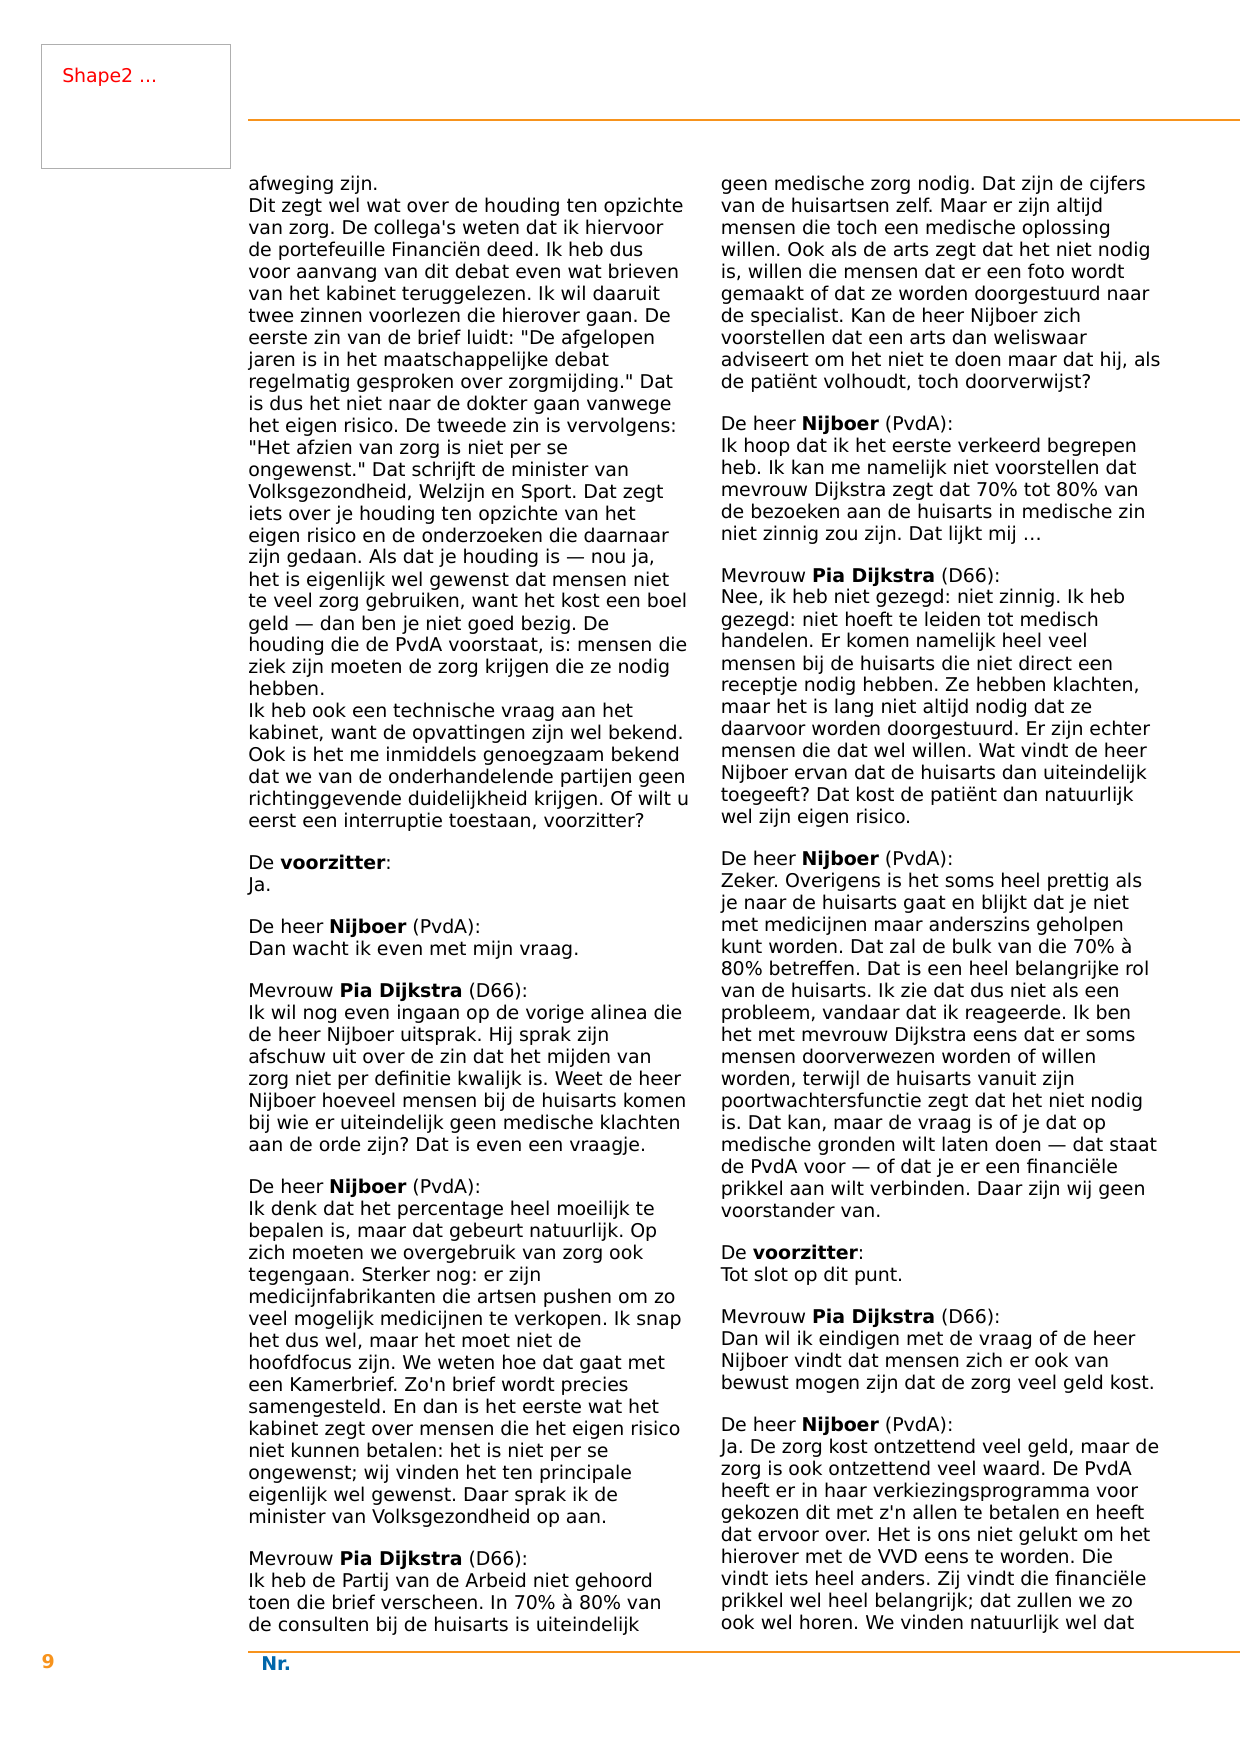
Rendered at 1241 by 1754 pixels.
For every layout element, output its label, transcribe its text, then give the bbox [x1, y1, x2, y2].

text Mevrouw Pia Dijkstra (D66): [248, 980, 691, 1002]
text Dit zegt wel wat over de houding ten opzichte van zorg. De collega's weten dat ik hiervoor de portefeuille Financiën deed. Ik heb dus voor aanvang van dit debat even wat brieven van het kabinet teruggelezen. Ik wil daaruit twee zinnen voorlezen die hierover gaan. De eerste zin van de brief luidt: "De afgelopen jaren is in het maatschappelijke debat regelmatig gesproken over zorgmijding." Dat is dus het niet naar de dokter gaan vanwege het eigen risico. De tweede zin is vervolgens: "Het afzien van zorg is niet per se ongewenst." Dat schrijft de minister van Volksgezondheid, Welzijn en Sport. Dat zegt iets over je houding ten opzichte van het eigen risico en de onderzoeken die daarnaar zijn gedaan. Als dat je houding is — nou ja, het is eigenlijk wel gewenst dat mensen niet te veel zorg gebruiken, want het kost een boel geld — dan ben je niet goed bezig. De houding die de PvdA voorstaat, is: mensen die ziek zijn moeten de zorg krijgen die ze nodig hebben. [248, 195, 691, 700]
text Ik wil nog even ingaan op de vorige alinea die de heer Nijboer uitsprak. Hij sprak zijn afschuw uit over de zin dat het mijden van zorg niet per definitie kwalijk is. Weet de heer Nijboer hoeveel mensen bij de huisarts komen bij wie er uiteindelijk geen medische klachten aan de orde zijn? Dat is even een vraagje. [248, 1002, 691, 1156]
text afweging zijn. [248, 173, 691, 195]
text Ik hoop dat ik het eerste verkeerd begrepen heb. Ik kan me namelijk niet voorstellen dat mevrouw Dijkstra zegt dat 70% tot 80% van de bezoeken aan de huisarts in medische zin niet zinnig zou zijn. Dat lijkt mij … [721, 434, 1163, 544]
text De heer Nijboer (PvdA): [248, 1176, 691, 1198]
text Ik heb de Partij van de Arbeid niet gehoord toen die brief verscheen. In 70% à 80% van de consulten bij de huisarts is uiteindelijk [248, 1569, 691, 1636]
text Mevrouw Pia Dijkstra (D66): [721, 1306, 1163, 1328]
text Zeker. Overigens is het soms heel prettig als je naar de huisarts gaat en blijkt dat je niet met medicijnen maar anderszins geholpen kunt worden. Dat zal de bulk van die 70% à 80% betreffen. Dat is een heel belangrijke rol van de huisarts. Ik zie dat dus niet als een probleem, vandaar dat ik reageerde. Ik ben het met mevrouw Dijkstra eens dat er soms mensen doorverwezen worden of willen worden, terwijl de huisarts vanuit zijn poortwachtersfunctie zegt dat het niet nodig is. Dat kan, maar de vraag is of je dat op medische gronden wilt laten doen — dat staat de PvdA voor — of dat je er een financiële prikkel aan wilt verbinden. Daar zijn wij geen voorstander van. [721, 870, 1163, 1222]
text De heer Nijboer (PvdA): [721, 848, 1163, 870]
text Dan wacht ik even met mijn vraag. [248, 938, 691, 960]
text De voorzitter: [248, 852, 691, 874]
text De heer Nijboer (PvdA): [721, 1414, 1163, 1436]
text De heer Nijboer (PvdA): [721, 413, 1163, 434]
text Ja. De zorg kost ontzettend veel geld, maar de zorg is ook ontzettend veel waard. De PvdA heeft er in haar verkiezingsprogramma voor gekozen dit met z'n allen te betalen en heeft dat ervoor over. Het is ons niet gelukt om het hierover met de VVD eens te worden. Die vindt iets heel anders. Zij vindt die financiële prikkel wel heel belangrijk; dat zullen we zo ook wel horen. We vinden natuurlijk wel dat [721, 1436, 1163, 1633]
text Ja. [248, 874, 691, 896]
text geen medische zorg nodig. Dat zijn de cijfers van de huisartsen zelf. Maar er zijn altijd mensen die toch een medische oplossing willen. Ook als de arts zegt dat het niet nodig is, willen die mensen dat er een foto wordt gemaakt of dat ze worden doorgestuurd naar de specialist. Kan de heer Nijboer zich voorstellen dat een arts dan weliswaar adviseert om het niet te doen maar dat hij, als de patiënt volhoudt, toch doorverwijst? [721, 173, 1163, 393]
text De heer Nijboer (PvdA): [248, 916, 691, 938]
text Nee, ik heb niet gezegd: niet zinnig. Ik heb gezegd: niet hoeft te leiden tot medisch handelen. Er komen namelijk heel veel mensen bij de huisarts die niet direct een receptje nodig hebben. Ze hebben klachten, maar het is lang niet altijd nodig dat ze daarvoor worden doorgestuurd. Er zijn echter mensen die dat wel willen. Wat vindt de heer Nijboer ervan dat de huisarts dan uiteindelijk toegeeft? Dat kost de patiënt dan natuurlijk wel zijn eigen risico. [721, 586, 1163, 828]
text Ik denk dat het percentage heel moeilijk te bepalen is, maar dat gebeurt natuurlijk. Op zich moeten we overgebruik van zorg ook tegengaan. Sterker nog: er zijn medicijnfabrikanten die artsen pushen om zo veel mogelijk medicijnen te verkopen. Ik snap het dus wel, maar het moet niet de hoofdfocus zijn. We weten hoe dat gaat met een Kamerbrief. Zo'n brief wordt precies samengesteld. En dan is het eerste wat het kabinet zegt over mensen die het eigen risico niet kunnen betalen: het is niet per se ongewenst; wij vinden het ten principale eigenlijk wel gewenst. Daar sprak ik de minister van Volksgezondheid op aan. [248, 1198, 691, 1528]
text Tot slot op dit punt. [721, 1264, 1163, 1286]
text Mevrouw Pia Dijkstra (D66): [248, 1548, 691, 1569]
text Ik heb ook een technische vraag aan het kabinet, want de opvattingen zijn wel bekend. Ook is het me inmiddels genoegzaam bekend dat we van de onderhandelende partijen geen richtinggevende duidelijkheid krijgen. Of wilt u eerst een interruptie toestaan, voorzitter? [248, 700, 691, 832]
text Dan wil ik eindigen met de vraag of de heer Nijboer vindt dat mensen zich er ook van bewust mogen zijn dat de zorg veel geld kost. [721, 1328, 1163, 1394]
text Mevrouw Pia Dijkstra (D66): [721, 564, 1163, 586]
text De voorzitter: [721, 1242, 1163, 1264]
